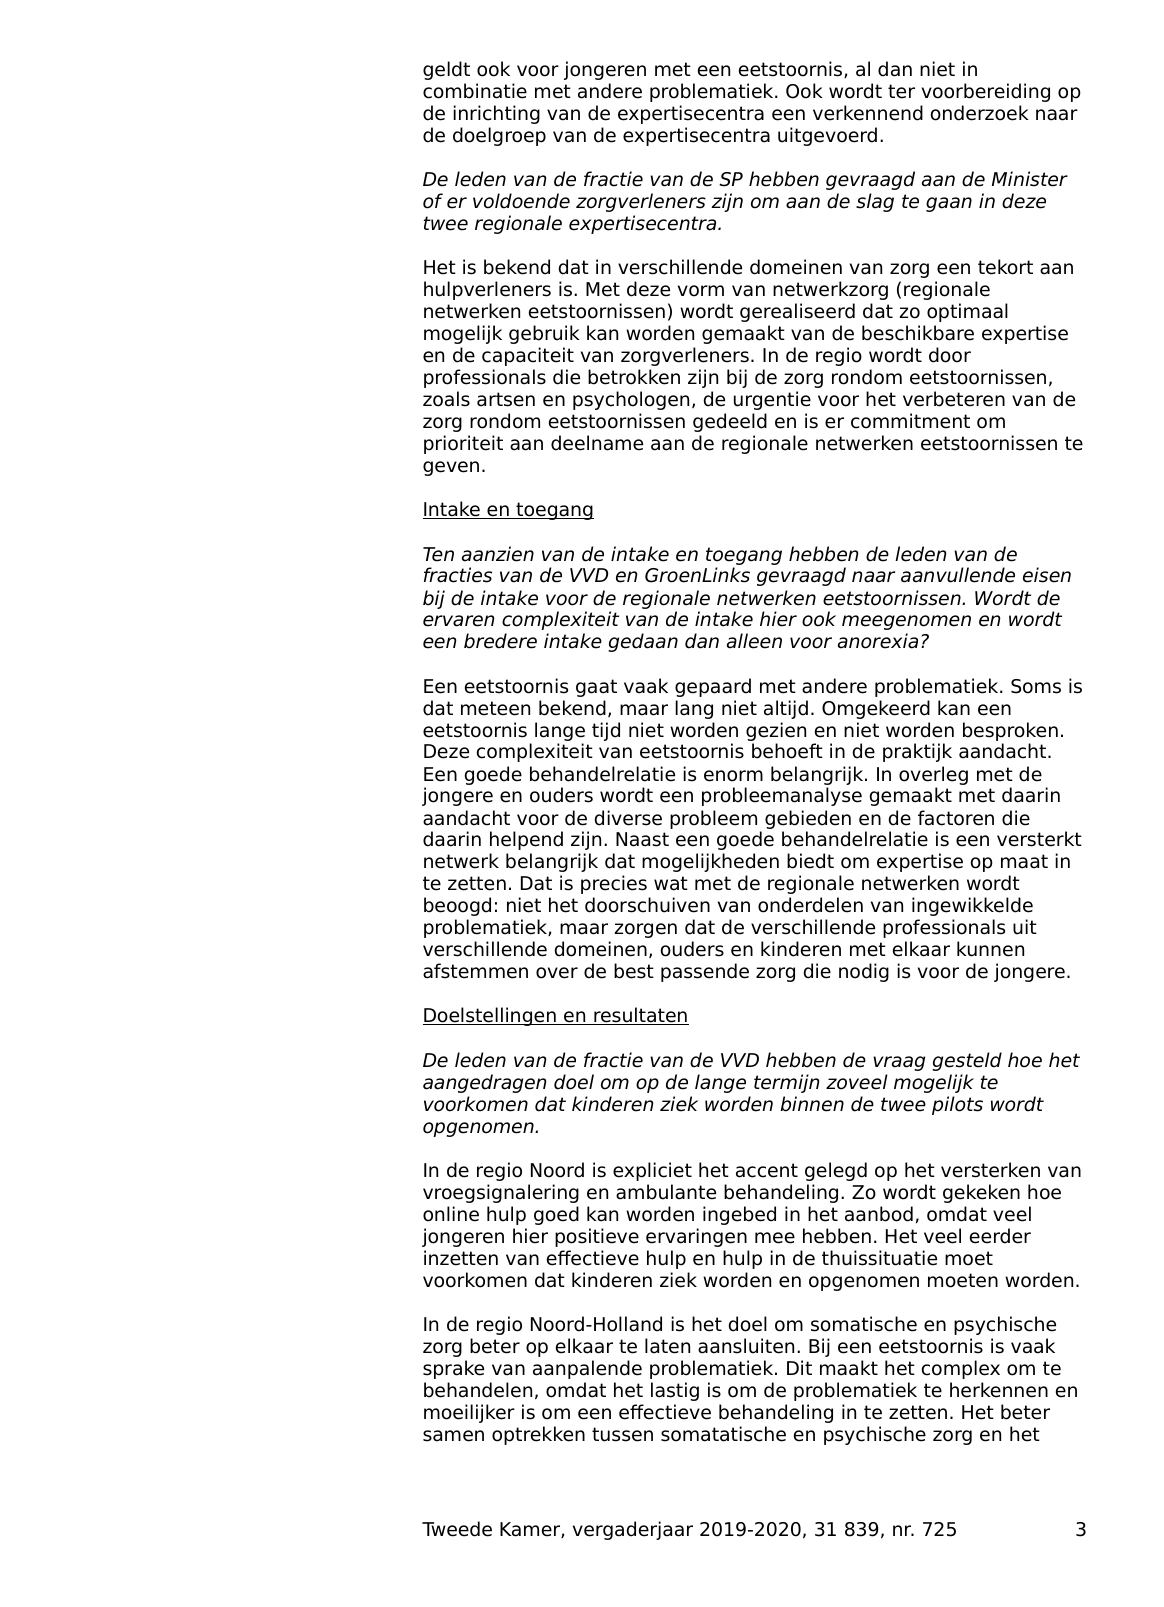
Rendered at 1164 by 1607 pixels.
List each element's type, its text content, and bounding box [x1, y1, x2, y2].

text geldt ook voor jongeren met een eetstoornis, al dan niet in combinatie met andere problematiek. Ook wordt ter voorbereiding op de inrichting van de expertisecentra een verkennend onderzoek naar de doelgroep van de expertisecentra uitgevoerd. [422, 59, 1087, 147]
text Een eetstoornis gaat vaak gepaard met andere problematiek. Soms is dat meteen bekend, maar lang niet altijd. Omgekeerd kan een eetstoornis lange tijd niet worden gezien en niet worden besproken. Deze complexiteit van eetstoornis behoeft in de praktijk aandacht. Een goede behandelrelatie is enorm belangrijk. In overleg met de jongere en ouders wordt een probleemanalyse gemaakt met daarin aandacht voor de diverse probleem gebieden en de factoren die daarin helpend zijn. Naast een goede behandelrelatie is een versterkt netwerk belangrijk dat mogelijkheden biedt om expertise op maat in te zetten. Dat is precies wat met de regionale netwerken wordt beoogd: niet het doorschuiven van onderdelen van ingewikkelde problematiek, maar zorgen dat de verschillende professionals uit verschillende domeinen, ouders en kinderen met elkaar kunnen afstemmen over de best passende zorg die nodig is voor de jongere. [422, 676, 1087, 983]
text In de regio Noord is expliciet het accent gelegd op het versterken van vroegsignalering en ambulante behandeling. Zo wordt gekeken hoe online hulp goed kan worden ingebed in het aanbod, omdat veel jongeren hier positieve ervaringen mee hebben. Het veel eerder inzetten van effectieve hulp en hulp in de thuissituatie moet voorkomen dat kinderen ziek worden en opgenomen moeten worden. [422, 1160, 1087, 1292]
text Het is bekend dat in verschillende domeinen van zorg een tekort aan hulpverleners is. Met deze vorm van netwerkzorg (regionale netwerken eetstoornissen) wordt gerealiseerd dat zo optimaal mogelijk gebruik kan worden gemaakt van de beschikbare expertise en de capaciteit van zorgverleners. In de regio wordt door professionals die betrokken zijn bij de zorg rondom eetstoornissen, zoals artsen en psychologen, de urgentie voor het verbeteren van de zorg rondom eetstoornissen gedeeld en is er commitment om prioriteit aan deelname aan de regionale netwerken eetstoornissen te geven. [422, 257, 1087, 477]
subtitle Doelstellingen en resultaten [422, 1005, 1087, 1027]
text De leden van de fractie van de VVD hebben de vraag gesteld hoe het aangedragen doel om op de lange termijn zoveel mogelijk te voorkomen dat kinderen ziek worden binnen de twee pilots wordt opgenomen. [422, 1049, 1087, 1137]
text De leden van de fractie van de SP hebben gevraagd aan de Minister of er voldoende zorgverleners zijn om aan de slag te gaan in deze twee regionale expertisecentra. [422, 169, 1087, 235]
subtitle Intake en toegang [422, 499, 1087, 521]
text In de regio Noord-Holland is het doel om somatische en psychische zorg beter op elkaar te laten aansluiten. Bij een eetstoornis is vaak sprake van aanpalende problematiek. Dit maakt het complex om te behandelen, omdat het lastig is om de problematiek te herkennen en moeilijker is om een effectieve behandeling in te zetten. Het beter samen optrekken tussen somatatische en psychische zorg en het [422, 1314, 1087, 1446]
subtitle Ten aanzien van de intake en toegang hebben de leden van de fracties van de VVD en GroenLinks gevraagd naar aanvullende eisen bij de intake voor de regionale netwerken eetstoornissen. Wordt de ervaren complexiteit van de intake hier ook meegenomen en wordt een bredere intake gedaan dan alleen voor anorexia? [422, 543, 1087, 653]
